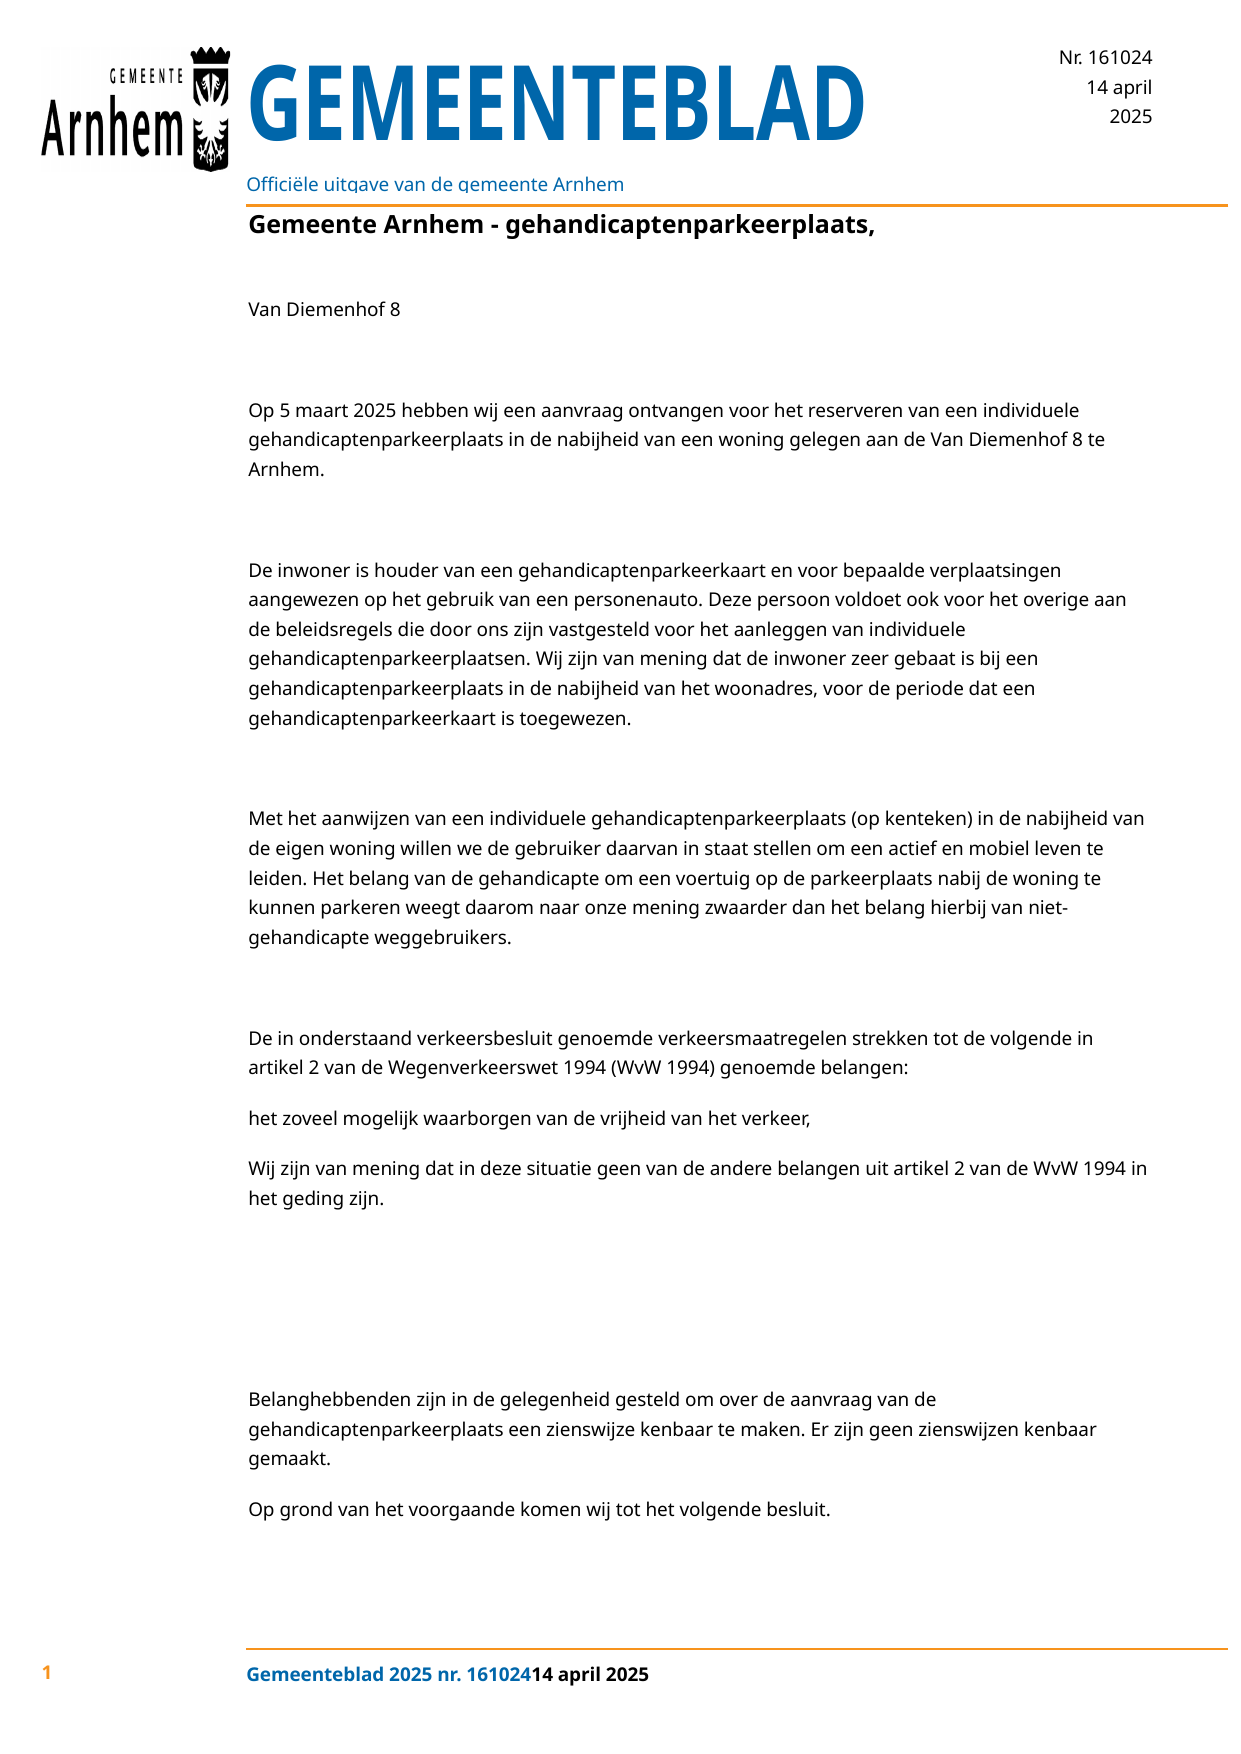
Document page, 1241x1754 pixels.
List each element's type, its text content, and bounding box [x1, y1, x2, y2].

text Wij zijn van mening dat in deze situatie geen van de andere belangen uit artikel 2 van de WvW 1994 in het geding zijn. [248, 1155, 1152, 1211]
text De inwoner is houder van een gehandicaptenparkeerkaart en voor bepaalde verplaatsingen aangewezen op het gebruik van een personenauto. Deze persoon voldoet ook voor het overige aan de beleidsregels die door ons zijn vastgesteld voor het aanleggen van individuele gehandicaptenparkeerplaatsen. Wij zijn van mening dat de inwoner zeer gebaat is bij een gehandicaptenparkeerplaats in de nabijheid van het woonadres, voor de periode dat een gehandicaptenparkeerkaart is toegewezen. [248, 557, 1152, 731]
text Gemeente Arnhem - gehandicaptenparkeerplaats, [248, 207, 1152, 241]
text Op grond van het voorgaande komen wij tot het volgende besluit. [248, 1496, 1152, 1522]
text De in onderstaand verkeersbesluit genoemde verkeersmaatregelen strekken tot de volgende in artikel 2 van de Wegenverkeerswet 1994 (WvW 1994) genoemde belangen: [248, 1025, 1152, 1080]
text Met het aanwijzen van een individuele gehandicaptenparkeerplaats (op kenteken) in de nabijheid van de eigen woning willen we de gebruiker daarvan in staat stellen om een actief en mobiel leven te leiden. Het belang van de gehandicapte om een voertuig op de parkeerplaats nabij de woning te kunnen parkeren weegt daarom naar onze mening zwaarder dan het belang hierbij van niet-gehandicapte weggebruikers. [248, 806, 1152, 950]
text het zoveel mogelijk waarborgen van de vrijheid van het verkeer, [248, 1105, 1152, 1131]
text Belanghebbenden zijn in de gelegenheid gesteld om over de aanvraag van de gehandicaptenparkeerplaats een zienswijze kenbaar te maken. Er zijn geen zienswijzen kenbaar gemaakt. [248, 1386, 1152, 1471]
text Van Diemenhof 8 [248, 296, 1152, 322]
picture [41, 47, 231, 172]
text Op 5 maart 2025 hebben wij een aanvraag ontvangen voor het reserveren van een individuele gehandicaptenparkeerplaats in de nabijheid van een woning gelegen aan de Van Diemenhof 8 te Arnhem. [248, 397, 1152, 482]
